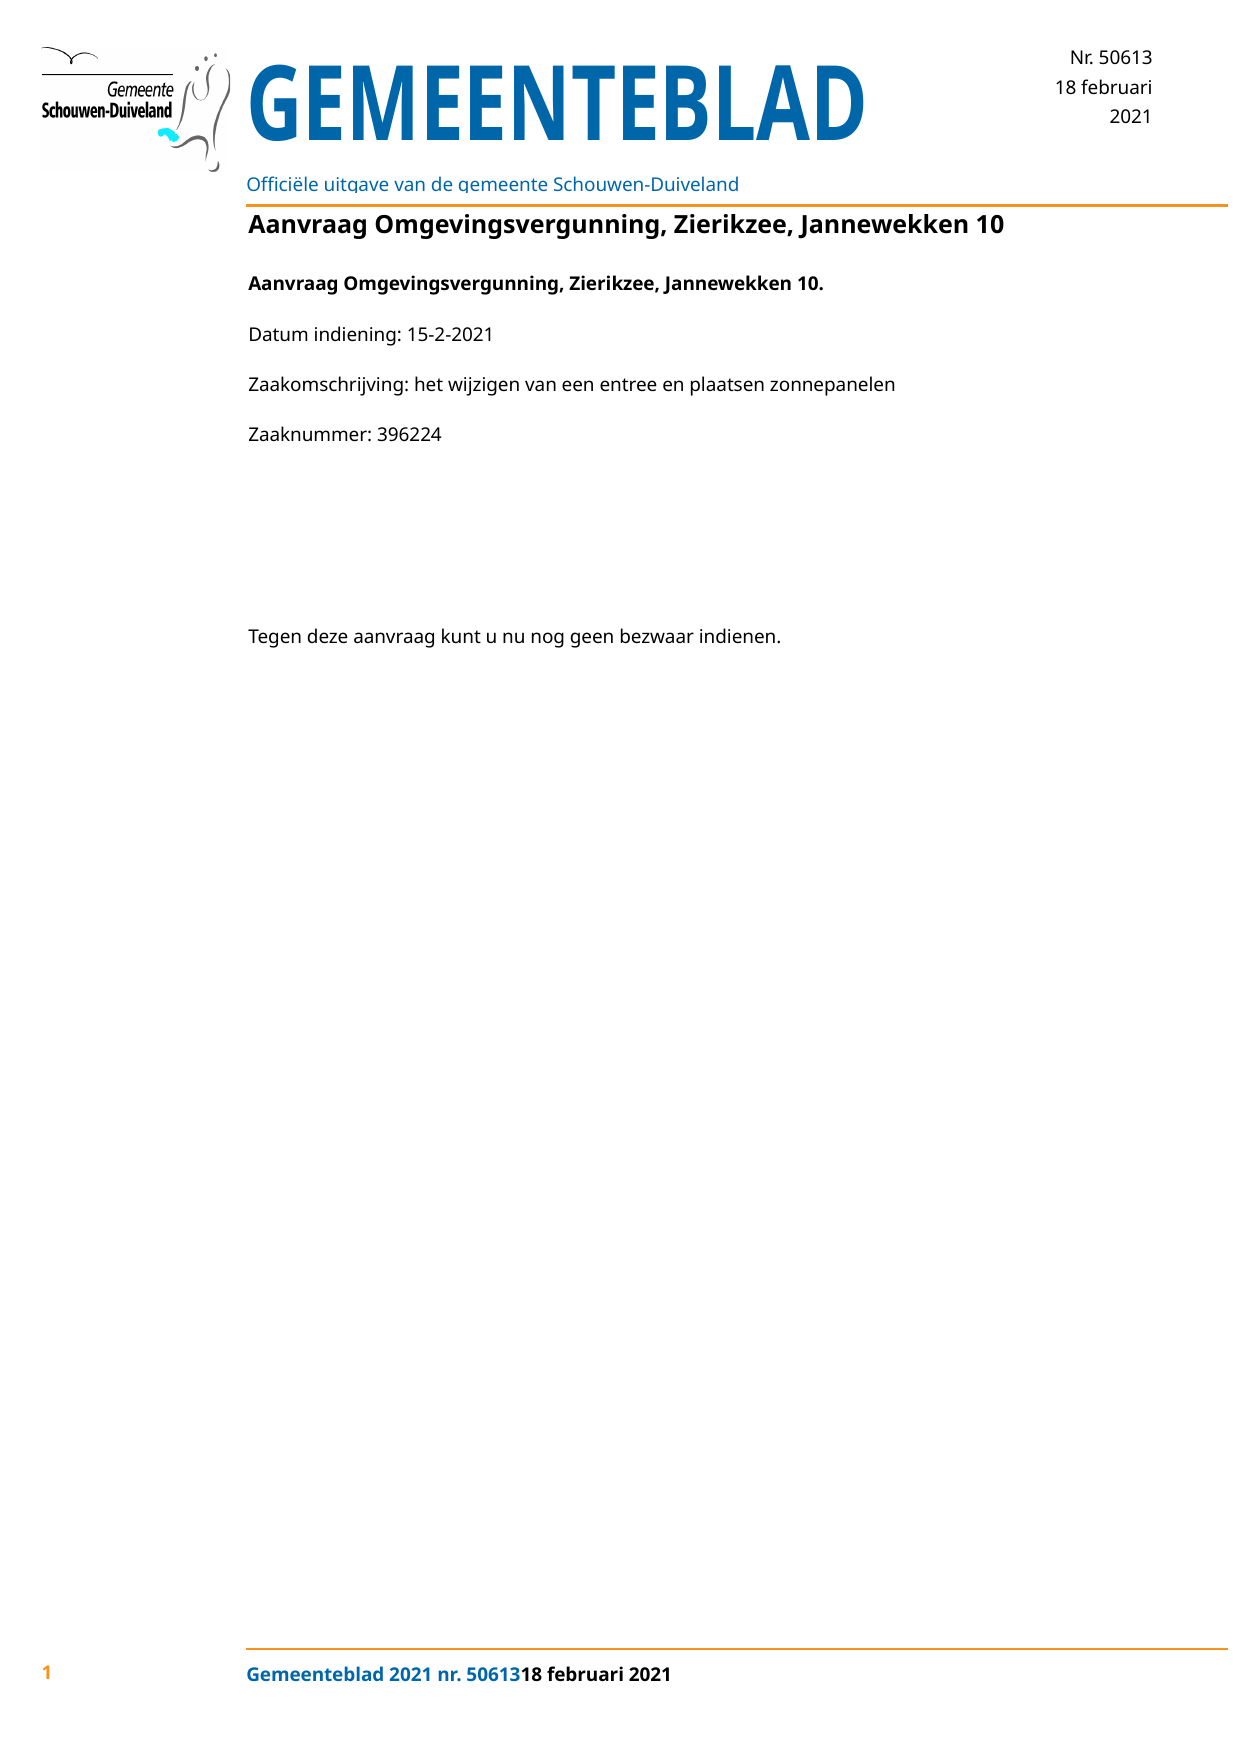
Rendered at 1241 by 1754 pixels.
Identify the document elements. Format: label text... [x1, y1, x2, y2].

text Tegen deze aanvraag kunt u nu nog geen bezwaar indienen. [248, 623, 1152, 649]
text Zaakomschrijving: het wijzigen van een entree en plaatsen zonnepanelen [248, 371, 1152, 397]
text Datum indiening: 15-2-2021 [248, 321, 1152, 346]
picture [41, 47, 231, 172]
text Zaaknummer: 396224 [248, 422, 1152, 447]
text Aanvraag Omgevingsvergunning, Zierikzee, Jannewekken 10 [248, 207, 1152, 241]
text Aanvraag Omgevingsvergunning, Zierikzee, Jannewekken 10. [248, 270, 1152, 296]
